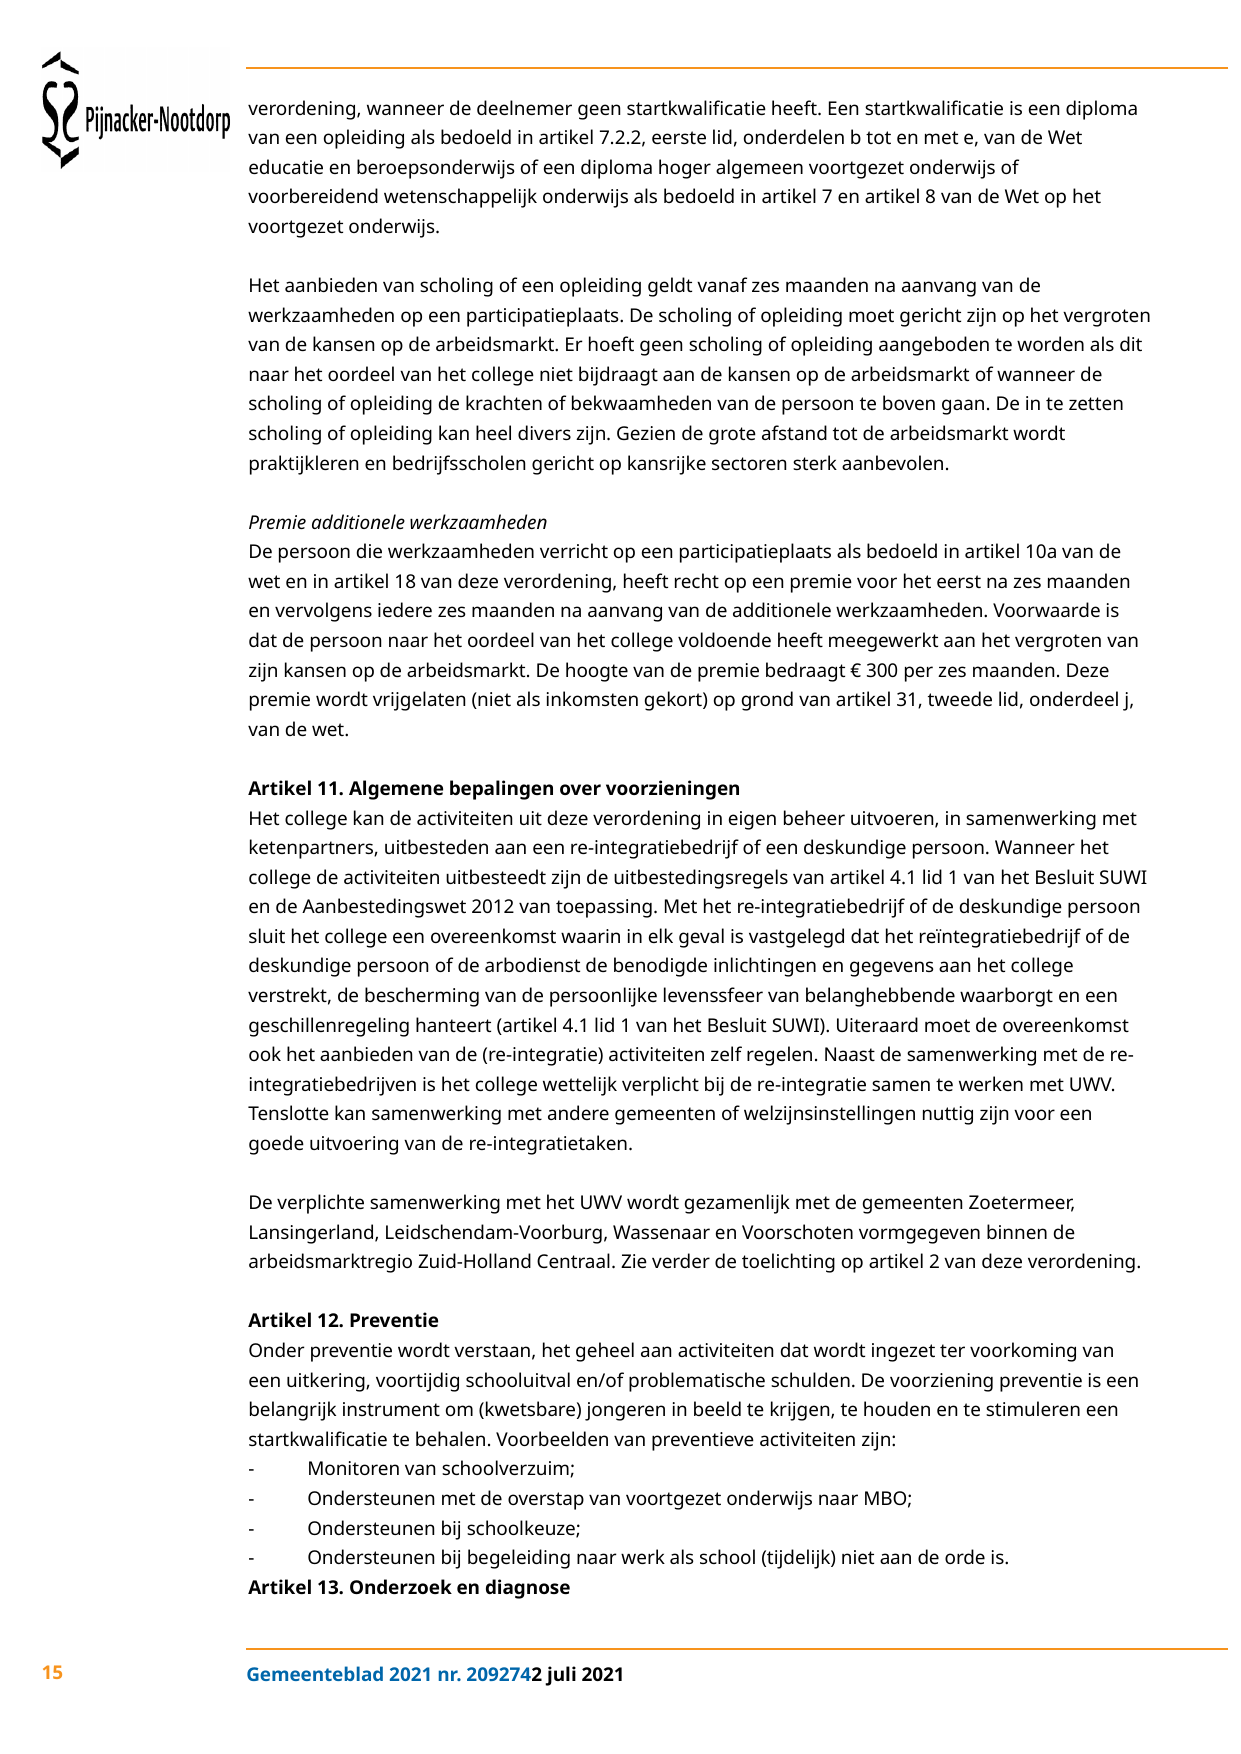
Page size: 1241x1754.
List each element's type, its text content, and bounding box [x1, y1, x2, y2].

picture [41, 47, 231, 172]
text Artikel 11. Algemene bepalingen over voorzieningen [248, 775, 1152, 801]
text Onder preventie wordt verstaan, het geheel aan activiteiten dat wordt ingezet ter voorkoming van een uitkering, voortijdig schooluitval en/of problematische schulden. De voorziening preventie is een belangrijk instrument om (kwetsbare) jongeren in beeld te krijgen, te houden en te stimuleren een startkwalificatie te behalen. Voorbeelden van preventieve activiteiten zijn: [248, 1337, 1152, 1452]
list Ondersteunen bij schoolkeuze; [248, 1515, 1152, 1541]
text De persoon die werkzaamheden verricht op een participatieplaats als bedoeld in artikel 10a van de wet en in artikel 18 van deze verordening, heeft recht op een premie voor het eerst na zes maanden en vervolgens iedere zes maanden na aanvang van de additionele werkzaamheden. Voorwaarde is dat de persoon naar het oordeel van het college voldoende heeft meegewerkt aan het vergroten van zijn kansen op de arbeidsmarkt. De hoogte van de premie bedraagt € 300 per zes maanden. Deze premie wordt vrijgelaten (niet als inkomsten gekort) op grond van artikel 31, tweede lid, onderdeel j, van de wet. [248, 538, 1152, 742]
list Ondersteunen bij begeleiding naar werk als school (tijdelijk) niet aan de orde is. [248, 1544, 1152, 1570]
list Ondersteunen met de overstap van voortgezet onderwijs naar MBO; [248, 1485, 1152, 1511]
text Premie additionele werkzaamheden [248, 509, 1152, 535]
text Artikel 13. Onderzoek en diagnose [248, 1574, 1152, 1600]
text Het college kan de activiteiten uit deze verordening in eigen beheer uitvoeren, in samenwerking met ketenpartners, uitbesteden aan een re-integratiebedrijf of een deskundige persoon. Wanneer het college de activiteiten uitbesteedt zijn de uitbestedingsregels van artikel 4.1 lid 1 van het Besluit SUWI en de Aanbestedingswet 2012 van toepassing. Met het re-integratiebedrijf of de deskundige persoon sluit het college een overeenkomst waarin in elk geval is vastgelegd dat het reïntegratiebedrijf of de deskundige persoon of de arbodienst de benodigde inlichtingen en gegevens aan het college verstrekt, de bescherming van de persoonlijke levenssfeer van belanghebbende waarborgt en een geschillenregeling hanteert (artikel 4.1 lid 1 van het Besluit SUWI). Uiteraard moet de overeenkomst ook het aanbieden van de (re-integratie) activiteiten zelf regelen. Naast de samenwerking met de re-integratiebedrijven is het college wettelijk verplicht bij de re-integratie samen te werken met UWV. Tenslotte kan samenwerking met andere gemeenten of welzijnsinstellingen nuttig zijn voor een goede uitvoering van de re-integratietaken. [248, 805, 1152, 1156]
text verordening, wanneer de deelnemer geen startkwalificatie heeft. Een startkwalificatie is een diploma van een opleiding als bedoeld in artikel 7.2.2, eerste lid, onderdelen b tot en met e, van de Wet educatie en beroepsonderwijs of een diploma hoger algemeen voortgezet onderwijs of voorbereidend wetenschappelijk onderwijs als bedoeld in artikel 7 en artikel 8 van de Wet op het voortgezet onderwijs. [248, 95, 1152, 239]
text Het aanbieden van scholing of een opleiding geldt vanaf zes maanden na aanvang van de werkzaamheden op een participatieplaats. De scholing of opleiding moet gericht zijn op het vergroten van de kansen op de arbeidsmarkt. Er hoeft geen scholing of opleiding aangeboden te worden als dit naar het oordeel van het college niet bijdraagt aan de kansen op de arbeidsmarkt of wanneer de scholing of opleiding de krachten of bekwaamheden van de persoon te boven gaan. De in te zetten scholing of opleiding kan heel divers zijn. Gezien de grote afstand tot de arbeidsmarkt wordt praktijkleren en bedrijfsscholen gericht op kansrijke sectoren sterk aanbevolen. [248, 272, 1152, 476]
list Monitoren van schoolverzuim; [248, 1456, 1152, 1481]
text Artikel 12. Preventie [248, 1308, 1152, 1333]
text De verplichte samenwerking met het UWV wordt gezamenlijk met de gemeenten Zoetermeer, Lansingerland, Leidschendam-Voorburg, Wassenaar en Voorschoten vormgegeven binnen de arbeidsmarktregio Zuid-Holland Centraal. Zie verder de toelichting op artikel 2 van deze verordening. [248, 1189, 1152, 1274]
